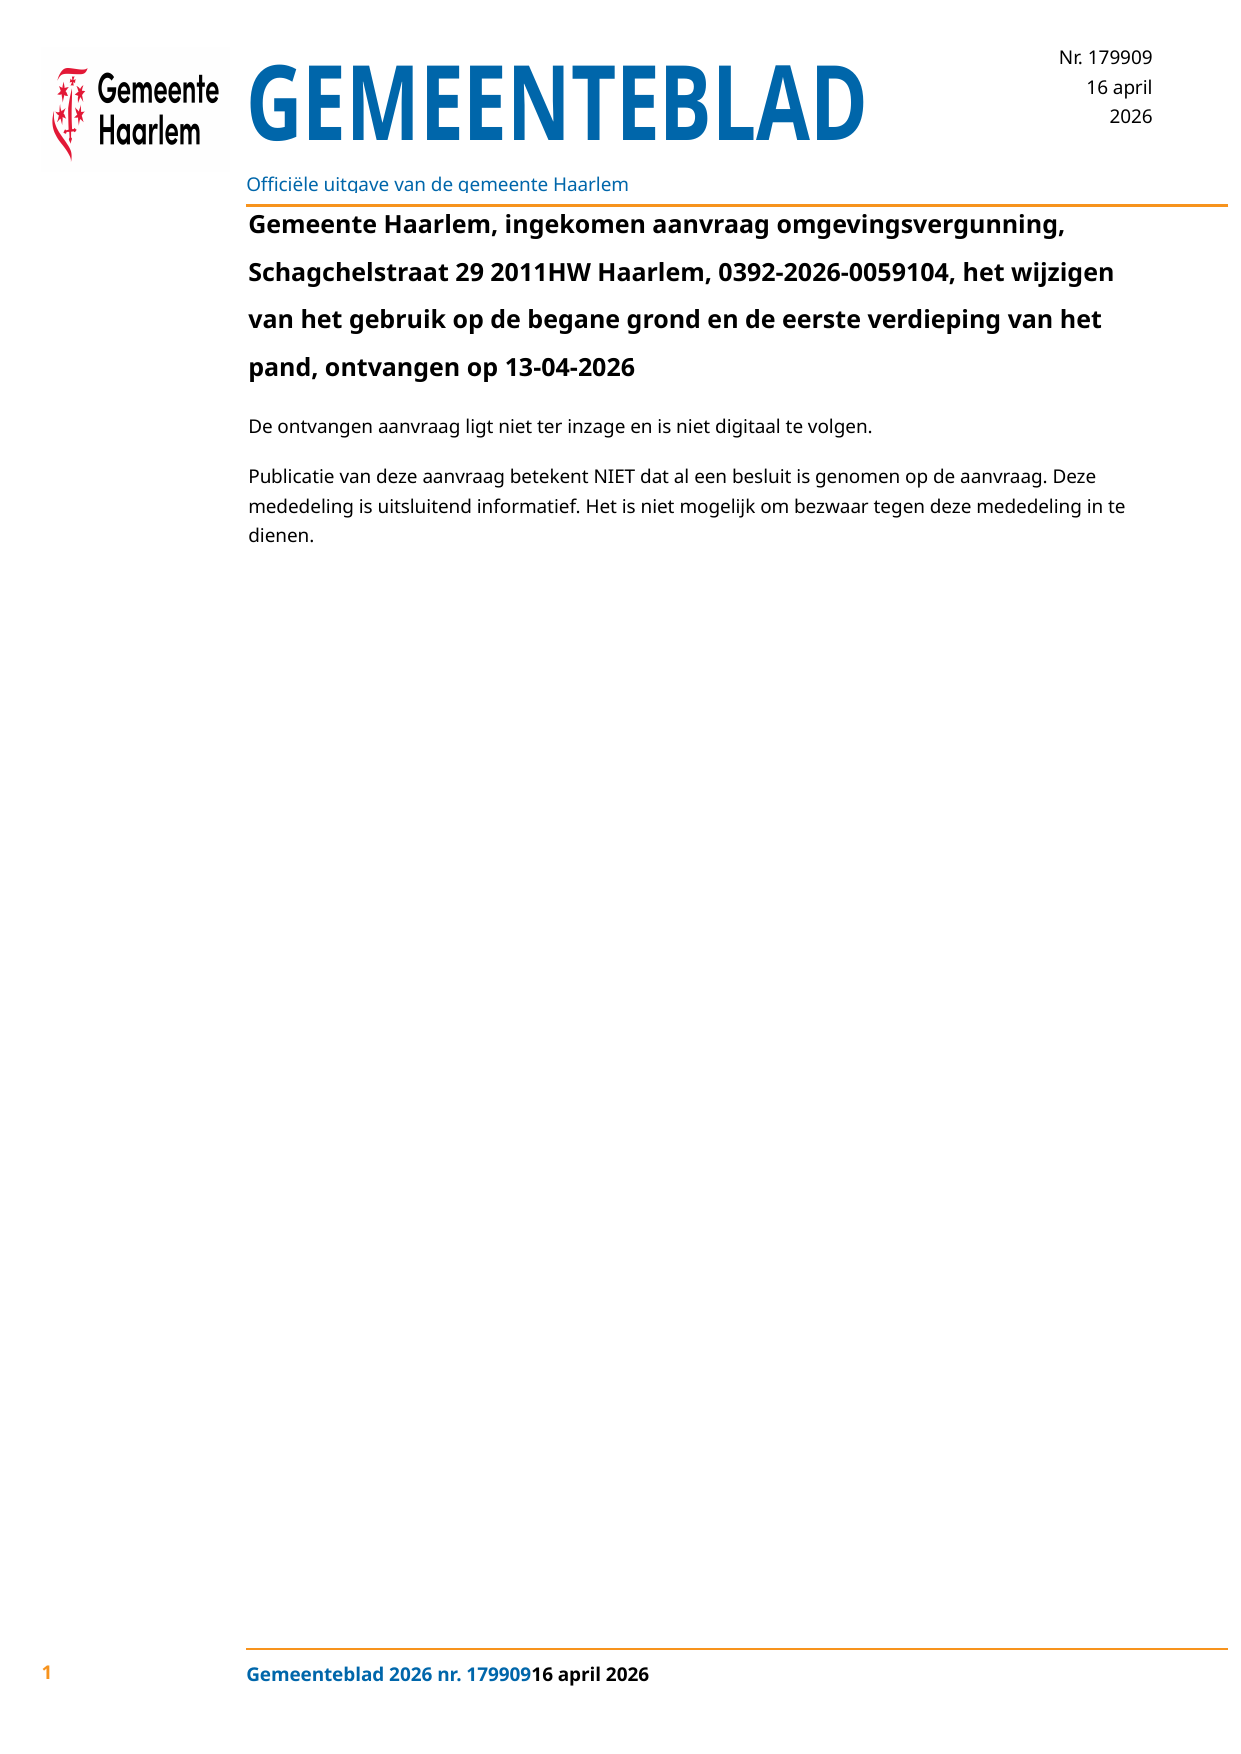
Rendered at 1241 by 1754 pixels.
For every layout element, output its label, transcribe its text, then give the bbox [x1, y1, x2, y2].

text Gemeente Haarlem, ingekomen aanvraag omgevingsvergunning, Schagchelstraat 29 2011HW Haarlem, 0392-2026-0059104, het wijzigen van het gebruik op de begane grond en de eerste verdieping van het pand, ontvangen op 13-04-2026 [248, 207, 1152, 384]
picture [41, 47, 231, 172]
text Publicatie van deze aanvraag betekent NIET dat al een besluit is genomen op de aanvraag. Deze mededeling is uitsluitend informatief. Het is niet mogelijk om bezwaar tegen deze mededeling in te dienen. [248, 463, 1152, 548]
text De ontvangen aanvraag ligt niet ter inzage en is niet digitaal te volgen. [248, 413, 1152, 439]
